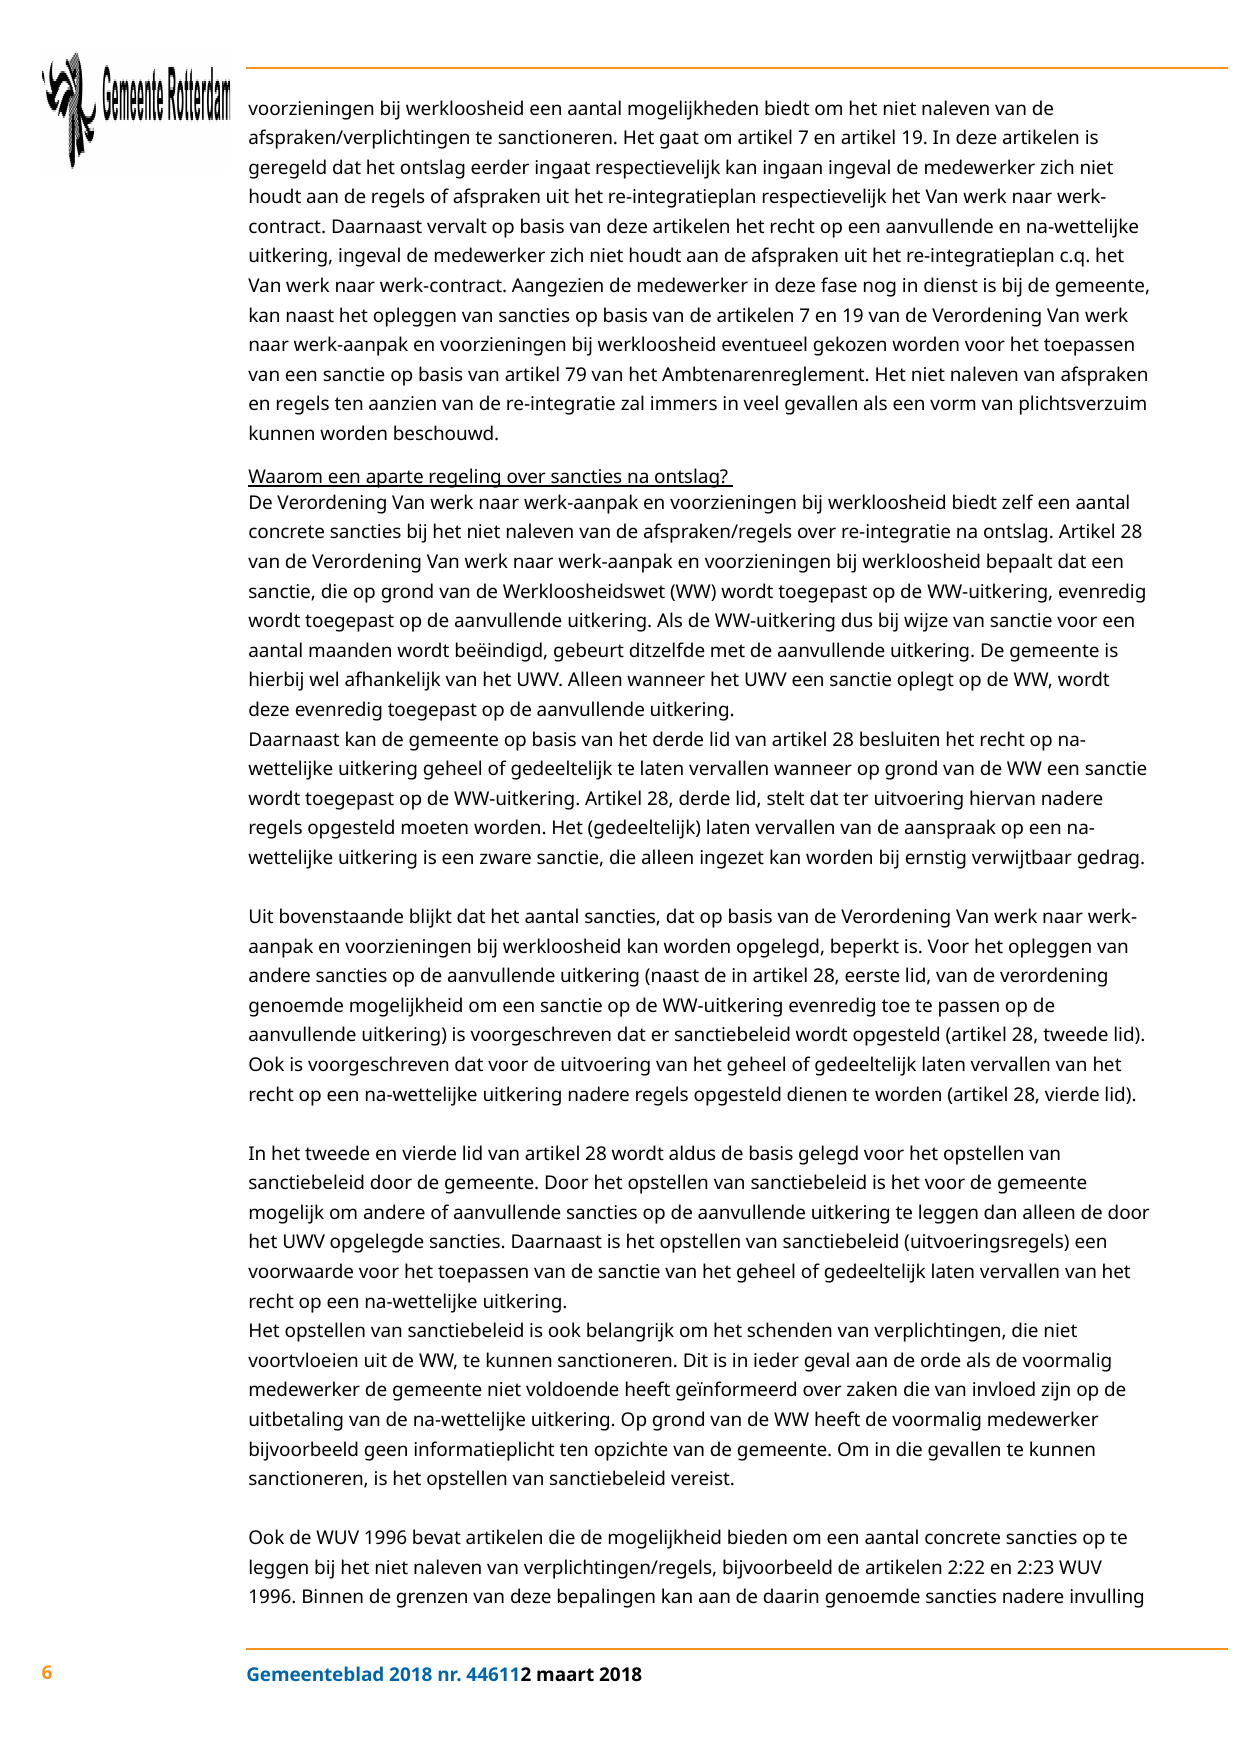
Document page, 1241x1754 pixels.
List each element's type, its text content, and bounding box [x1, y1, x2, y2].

text Waarom een aparte regeling over sancties na ontslag? [248, 463, 1152, 489]
text Ook de WUV 1996 bevat artikelen die de mogelijkheid bieden om een aantal concrete sancties op te leggen bij het niet naleven van verplichtingen/regels, bijvoorbeeld de artikelen 2:22 en 2:23 WUV 1996. Binnen de grenzen van deze bepalingen kan aan de daarin genoemde sancties nadere invulling [248, 1524, 1152, 1609]
text Daarnaast kan de gemeente op basis van het derde lid van artikel 28 besluiten het recht op na-wettelijke uitkering geheel of gedeeltelijk te laten vervallen wanneer op grond van de WW een sanctie wordt toegepast op de WW-uitkering. Artikel 28, derde lid, stelt dat ter uitvoering hiervan nadere regels opgesteld moeten worden. Het (gedeeltelijk) laten vervallen van de aanspraak op een na-wettelijke uitkering is een zware sanctie, die alleen ingezet kan worden bij ernstig verwijtbaar gedrag. [248, 726, 1152, 870]
text Het opstellen van sanctiebeleid is ook belangrijk om het schenden van verplichtingen, die niet voortvloeien uit de WW, te kunnen sanctioneren. Dit is in ieder geval aan de orde als de voormalig medewerker de gemeente niet voldoende heeft geïnformeerd over zaken die van invloed zijn op de uitbetaling van de na-wettelijke uitkering. Op grond van de WW heeft de voormalig medewerker bijvoorbeeld geen informatieplicht ten opzichte van de gemeente. Om in die gevallen te kunnen sanctioneren, is het opstellen van sanctiebeleid vereist. [248, 1317, 1152, 1491]
picture [41, 47, 231, 172]
text De Verordening Van werk naar werk-aanpak en voorzieningen bij werkloosheid biedt zelf een aantal concrete sancties bij het niet naleven van de afspraken/regels over re-integratie na ontslag. Artikel 28 van de Verordening Van werk naar werk-aanpak en voorzieningen bij werkloosheid bepaalt dat een sanctie, die op grond van de Werkloosheidswet (WW) wordt toegepast op de WW-uitkering, evenredig wordt toegepast op de aanvullende uitkering. Als de WW-uitkering dus bij wijze van sanctie voor een aantal maanden wordt beëindigd, gebeurt ditzelfde met de aanvullende uitkering. De gemeente is hierbij wel afhankelijk van het UWV. Alleen wanneer het UWV een sanctie oplegt op de WW, wordt deze evenredig toegepast op de aanvullende uitkering. [248, 489, 1152, 722]
text Uit bovenstaande blijkt dat het aantal sancties, dat op basis van de Verordening Van werk naar werk-aanpak en voorzieningen bij werkloosheid kan worden opgelegd, beperkt is. Voor het opleggen van andere sancties op de aanvullende uitkering (naast de in artikel 28, eerste lid, van de verordening genoemde mogelijkheid om een sanctie op de WW-uitkering evenredig toe te passen op de aanvullende uitkering) is voorgeschreven dat er sanctiebeleid wordt opgesteld (artikel 28, tweede lid). Ook is voorgeschreven dat voor de uitvoering van het geheel of gedeeltelijk laten vervallen van het recht op een na-wettelijke uitkering nadere regels opgesteld dienen te worden (artikel 28, vierde lid). [248, 903, 1152, 1106]
text In het tweede en vierde lid van artikel 28 wordt aldus de basis gelegd voor het opstellen van sanctiebeleid door de gemeente. Door het opstellen van sanctiebeleid is het voor de gemeente mogelijk om andere of aanvullende sancties op de aanvullende uitkering te leggen dan alleen de door het UWV opgelegde sancties. Daarnaast is het opstellen van sanctiebeleid (uitvoeringsregels) een voorwaarde voor het toepassen van de sanctie van het geheel of gedeeltelijk laten vervallen van het recht op een na-wettelijke uitkering. [248, 1140, 1152, 1313]
text voorzieningen bij werkloosheid een aantal mogelijkheden biedt om het niet naleven van de afspraken/verplichtingen te sanctioneren. Het gaat om artikel 7 en artikel 19. In deze artikelen is geregeld dat het ontslag eerder ingaat respectievelijk kan ingaan ingeval de medewerker zich niet houdt aan de regels of afspraken uit het re-integratieplan respectievelijk het Van werk naar werk-contract. Daarnaast vervalt op basis van deze artikelen het recht op een aanvullende en na-wettelijke uitkering, ingeval de medewerker zich niet houdt aan de afspraken uit het re-integratieplan c.q. het Van werk naar werk-contract. Aangezien de medewerker in deze fase nog in dienst is bij de gemeente, kan naast het opleggen van sancties op basis van de artikelen 7 en 19 van de Verordening Van werk naar werk-aanpak en voorzieningen bij werkloosheid eventueel gekozen worden voor het toepassen van een sanctie op basis van artikel 79 van het Ambtenarenreglement. Het niet naleven van afspraken en regels ten aanzien van de re-integratie zal immers in veel gevallen als een vorm van plichtsverzuim kunnen worden beschouwd. [248, 95, 1152, 446]
